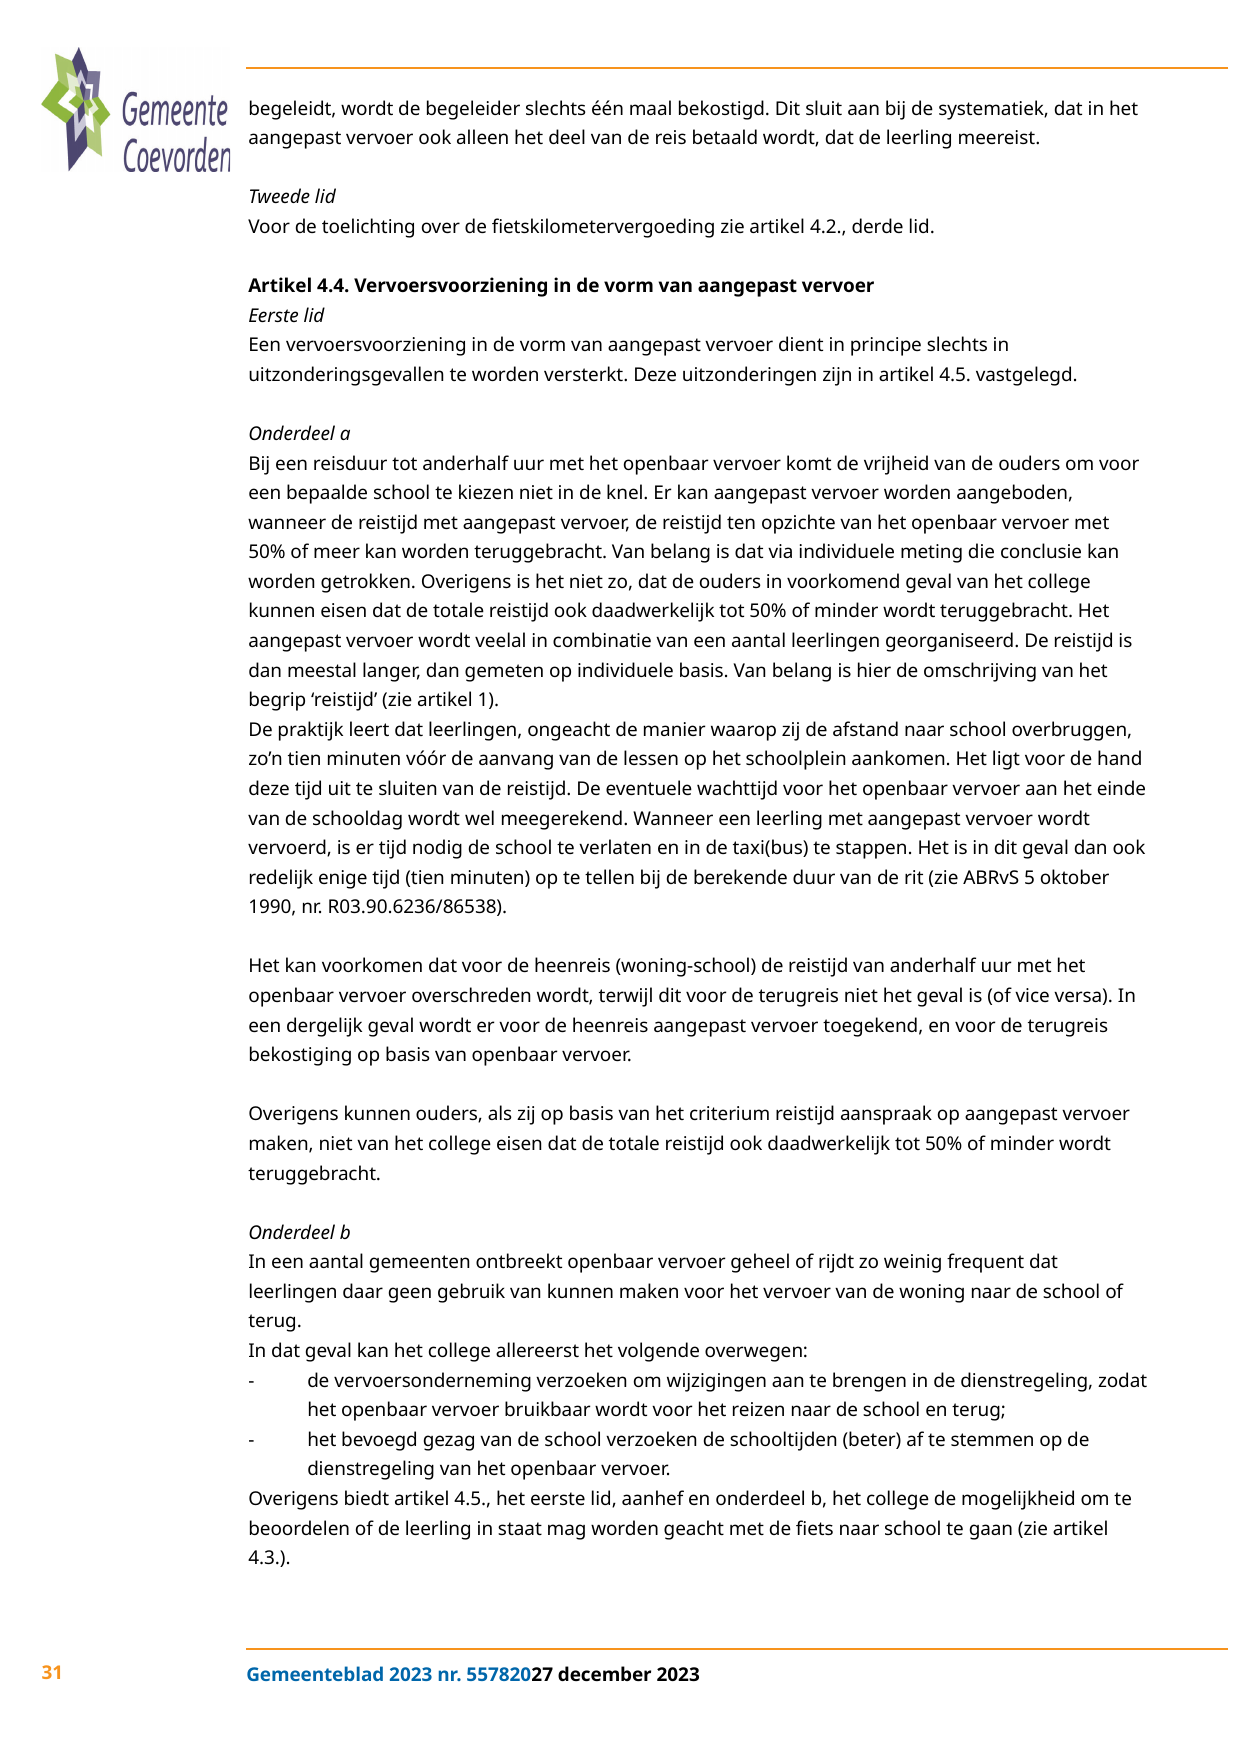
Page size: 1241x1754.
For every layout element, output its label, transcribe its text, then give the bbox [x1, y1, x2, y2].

text Eerste lid [248, 302, 1152, 328]
text Voor de toelichting over de fietskilometervergoeding zie artikel 4.2., derde lid. [248, 213, 1152, 239]
list het bevoegd gezag van de school verzoeken de schooltijden (beter) af te stemmen op de dienstregeling van het openbaar vervoer. [248, 1426, 1152, 1481]
text Bij een reisduur tot anderhalf uur met het openbaar vervoer komt de vrijheid van de ouders om voor een bepaalde school te kiezen niet in de knel. Er kan aangepast vervoer worden aangeboden, wanneer de reistijd met aangepast vervoer, de reistijd ten opzichte van het openbaar vervoer met 50% of meer kan worden teruggebracht. Van belang is dat via individuele meting die conclusie kan worden getrokken. Overigens is het niet zo, dat de ouders in voorkomend geval van het college kunnen eisen dat de totale reistijd ook daadwerkelijk tot 50% of minder wordt teruggebracht. Het aangepast vervoer wordt veelal in combinatie van een aantal leerlingen georganiseerd. De reistijd is dan meestal langer, dan gemeten op individuele basis. Van belang is hier de omschrijving van het begrip ‘reistijd’ (zie artikel 1). [248, 450, 1152, 712]
text In dat geval kan het college allereerst het volgende overwegen: [248, 1337, 1152, 1363]
text De praktijk leert dat leerlingen, ongeacht de manier waarop zij de afstand naar school overbruggen, zo’n tien minuten vóór de aanvang van de lessen op het schoolplein aankomen. Het ligt voor de hand deze tijd uit te sluiten van de reistijd. De eventuele wachttijd voor het openbaar vervoer aan het einde van de schooldag wordt wel meegerekend. Wanneer een leerling met aangepast vervoer wordt vervoerd, is er tijd nodig de school te verlaten en in de taxi(bus) te stappen. Het is in dit geval dan ook redelijk enige tijd (tien minuten) op te tellen bij de berekende duur van de rit (zie ABRvS 5 oktober 1990, nr. R03.90.6236/86538). [248, 716, 1152, 919]
text Overigens biedt artikel 4.5., het eerste lid, aanhef en onderdeel b, het college de mogelijkheid om te beoordelen of de leerling in staat mag worden geacht met de fiets naar school te gaan (zie artikel 4.3.). [248, 1485, 1152, 1570]
picture [41, 47, 231, 172]
text Overigens kunnen ouders, als zij op basis van het criterium reistijd aanspraak op aangepast vervoer maken, niet van het college eisen dat de totale reistijd ook daadwerkelijk tot 50% of minder wordt teruggebracht. [248, 1101, 1152, 1186]
text Het kan voorkomen dat voor de heenreis (woning-school) de reistijd van anderhalf uur met het openbaar vervoer overschreden wordt, terwijl dit voor de terugreis niet het geval is (of vice versa). In een dergelijk geval wordt er voor de heenreis aangepast vervoer toegekend, en voor de terugreis bekostiging op basis van openbaar vervoer. [248, 953, 1152, 1067]
text In een aantal gemeenten ontbreekt openbaar vervoer geheel of rijdt zo weinig frequent dat leerlingen daar geen gebruik van kunnen maken voor het vervoer van de woning naar de school of terug. [248, 1248, 1152, 1333]
text Een vervoersvoorziening in de vorm van aangepast vervoer dient in principe slechts in uitzonderingsgevallen te worden versterkt. Deze uitzonderingen zijn in artikel 4.5. vastgelegd. [248, 331, 1152, 387]
text Onderdeel a [248, 420, 1152, 446]
list de vervoersonderneming verzoeken om wijzigingen aan te brengen in de dienstregeling, zodat het openbaar vervoer bruikbaar wordt voor het reizen naar de school en terug; [248, 1367, 1152, 1422]
text Onderdeel b [248, 1219, 1152, 1245]
text Tweede lid [248, 183, 1152, 209]
text begeleidt, wordt de begeleider slechts één maal bekostigd. Dit sluit aan bij de systematiek, dat in het aangepast vervoer ook alleen het deel van de reis betaald wordt, dat de leerling meereist. [248, 95, 1152, 150]
text Artikel 4.4. Vervoersvoorziening in de vorm van aangepast vervoer [248, 272, 1152, 298]
